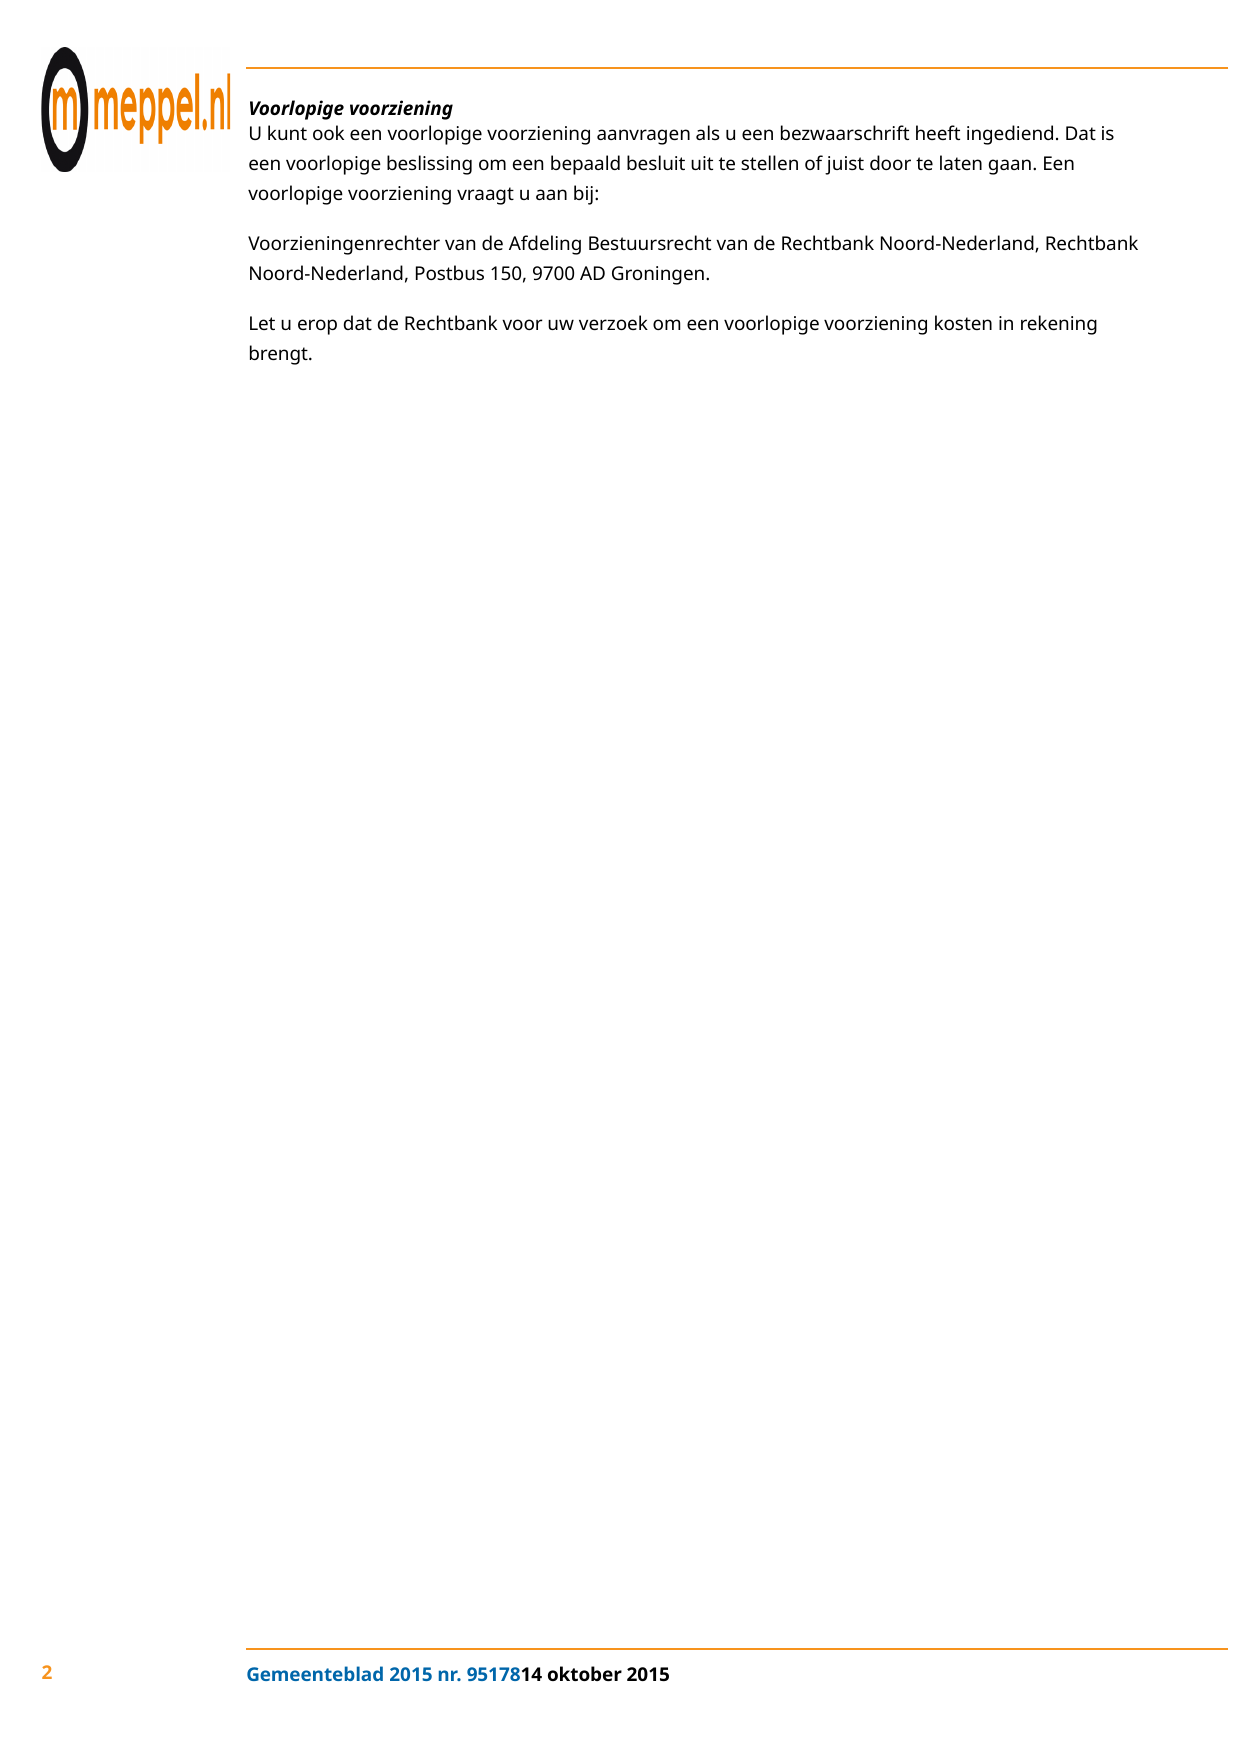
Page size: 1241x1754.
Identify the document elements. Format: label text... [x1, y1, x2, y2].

text Voorlopige voorziening [248, 95, 1152, 121]
picture [41, 47, 231, 172]
text Voorzieningenrechter van de Afdeling Bestuursrecht van de Rechtbank Noord-Nederland, Rechtbank Noord-Nederland, Postbus 150, 9700 AD Groningen. [248, 230, 1152, 285]
text Let u erop dat de Rechtbank voor uw verzoek om een voorlopige voorziening kosten in rekening brengt. [248, 310, 1152, 365]
text U kunt ook een voorlopige voorziening aanvragen als u een bezwaarschrift heeft ingediend. Dat is een voorlopige beslissing om een bepaald besluit uit te stellen of juist door te laten gaan. Een voorlopige voorziening vraagt u aan bij: [248, 121, 1152, 205]
